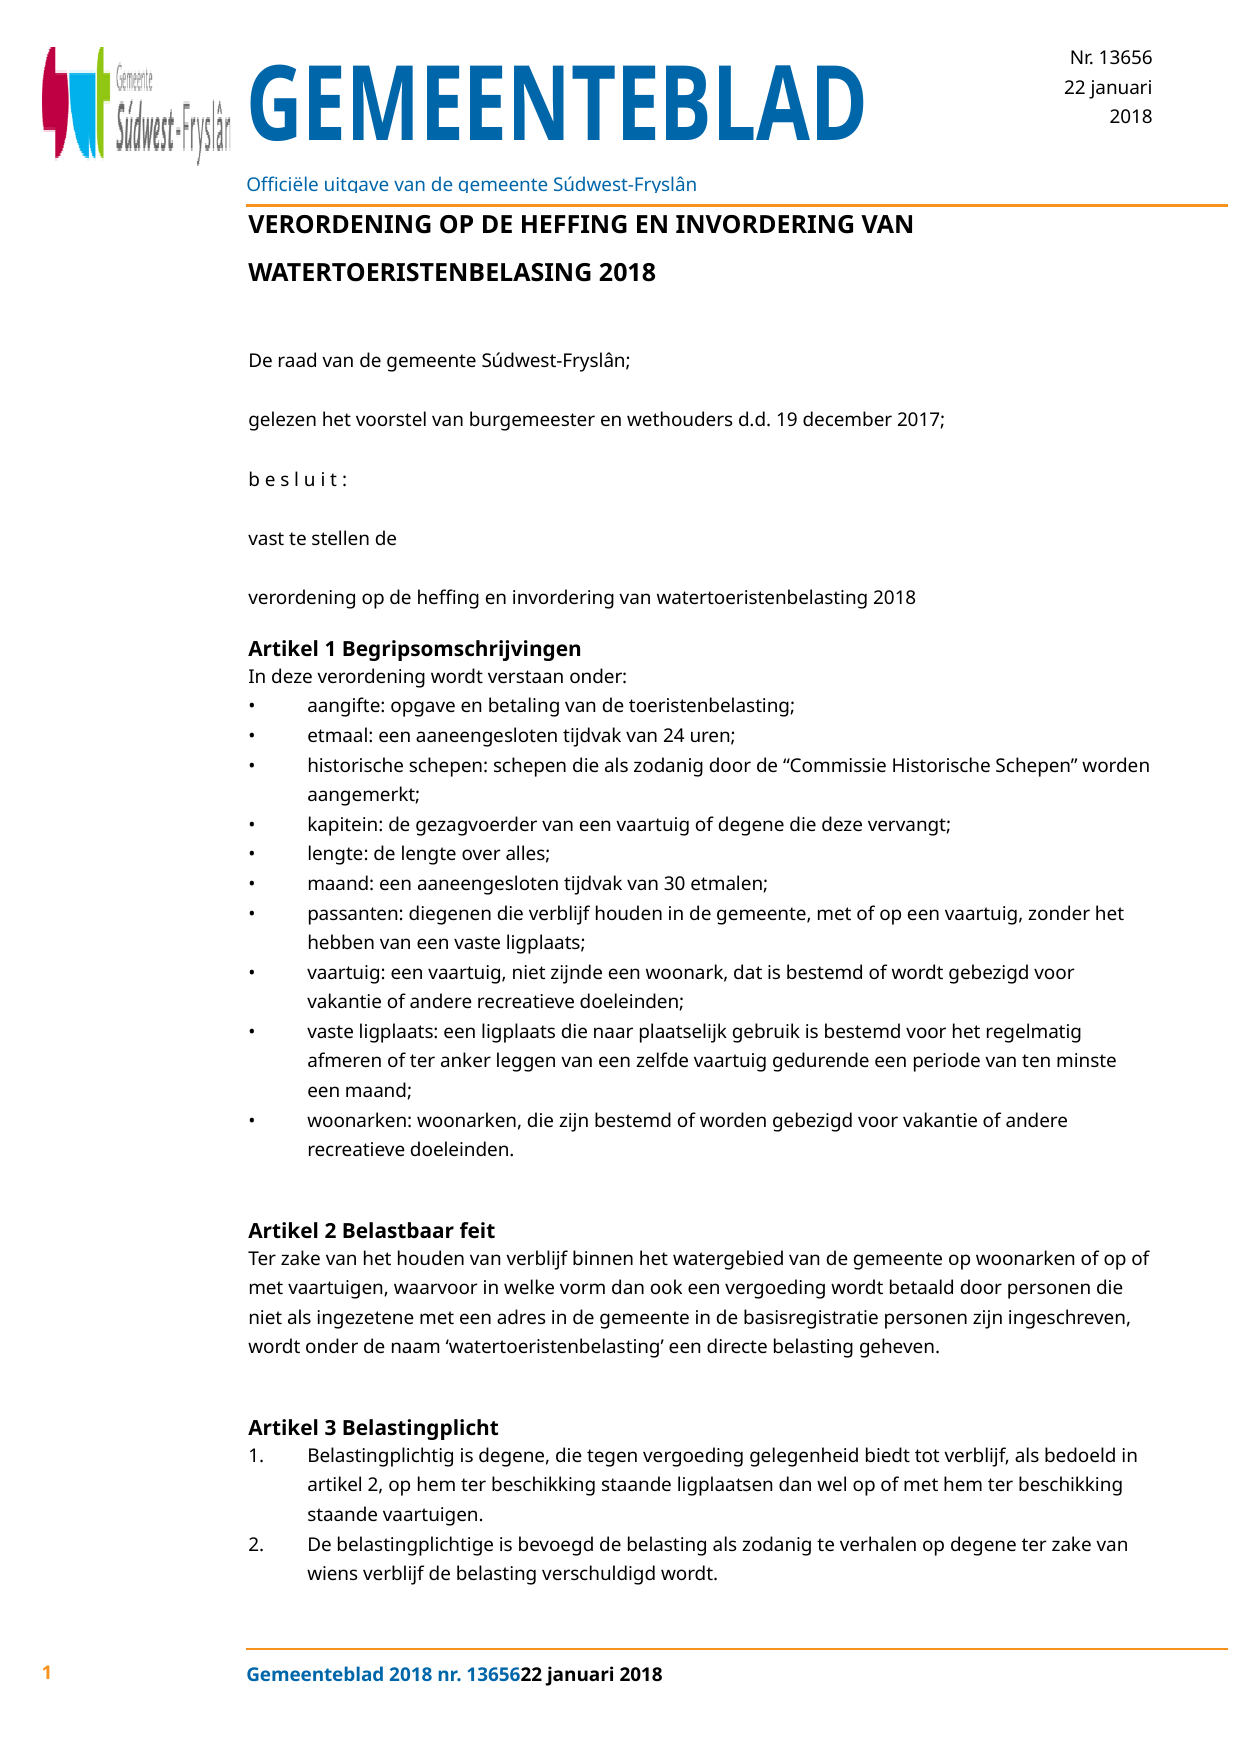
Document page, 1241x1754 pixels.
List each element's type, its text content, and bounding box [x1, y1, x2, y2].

list historische schepen: schepen die als zodanig door de “Commissie Historische Schepen” worden aangemerkt; [248, 752, 1152, 807]
text gelezen het voorstel van burgemeester en wethouders d.d. 19 december 2017; [248, 407, 1152, 432]
text Ter zake van het houden van verblijf binnen het watergebied van de gemeente op woonarken of op of met vaartuigen, waarvoor in welke vorm dan ook een vergoeding wordt betaald door personen die niet als ingezetene met een adres in de gemeente in de basisregistratie personen zijn ingeschreven, wordt onder de naam ‘watertoeristenbelasting’ een directe belasting geheven. [248, 1245, 1152, 1359]
list vaste ligplaats: een ligplaats die naar plaatselijk gebruik is bestemd voor het regelmatig afmeren of ter anker leggen van een zelfde vaartuig gedurende een periode van ten minste een maand; [248, 1018, 1152, 1103]
list maand: een aaneengesloten tijdvak van 30 etmalen; [248, 870, 1152, 896]
picture [41, 47, 231, 172]
list De belastingplichtige is bevoegd de belasting als zodanig te verhalen op degene ter zake van wiens verblijf de belasting verschuldigd wordt. [248, 1531, 1152, 1586]
list aangifte: opgave en betaling van de toeristenbelasting; [248, 693, 1152, 718]
text Artikel 2 Belastbaar feit [248, 1216, 1152, 1245]
text In deze verordening wordt verstaan onder: [248, 663, 1152, 689]
text Artikel 3 Belastingplicht [248, 1413, 1152, 1442]
text VERORDENING OP DE HEFFING EN INVORDERING VAN WATERTOERISTENBELASING 2018 [248, 207, 1152, 288]
text Artikel 1 Begripsomschrijvingen [248, 634, 1152, 663]
list Belastingplichtig is degene, die tegen vergoeding gelegenheid biedt tot verblijf, als bedoeld in artikel 2, op hem ter beschikking staande ligplaatsen dan wel op of met hem ter beschikking staande vaartuigen. [248, 1442, 1152, 1527]
list woonarken: woonarken, die zijn bestemd of worden gebezigd voor vakantie of andere recreatieve doeleinden. [248, 1107, 1152, 1162]
list etmaal: een aaneengesloten tijdvak van 24 uren; [248, 722, 1152, 748]
text verordening op de heffing en invordering van watertoeristenbelasting 2018 [248, 584, 1152, 610]
text vast te stellen de [248, 525, 1152, 551]
list vaartuig: een vaartuig, niet zijnde een woonark, dat is bestemd of wordt gebezigd voor vakantie of andere recreatieve doeleinden; [248, 959, 1152, 1014]
text De raad van de gemeente Súdwest-Fryslân; [248, 347, 1152, 373]
list kapitein: de gezagvoerder van een vaartuig of degene die deze vervangt; [248, 811, 1152, 837]
list passanten: diegenen die verblijf houden in de gemeente, met of op een vaartuig, zonder het hebben van een vaste ligplaats; [248, 900, 1152, 955]
list lengte: de lengte over alles; [248, 841, 1152, 866]
text b e s l u i t : [248, 466, 1152, 492]
